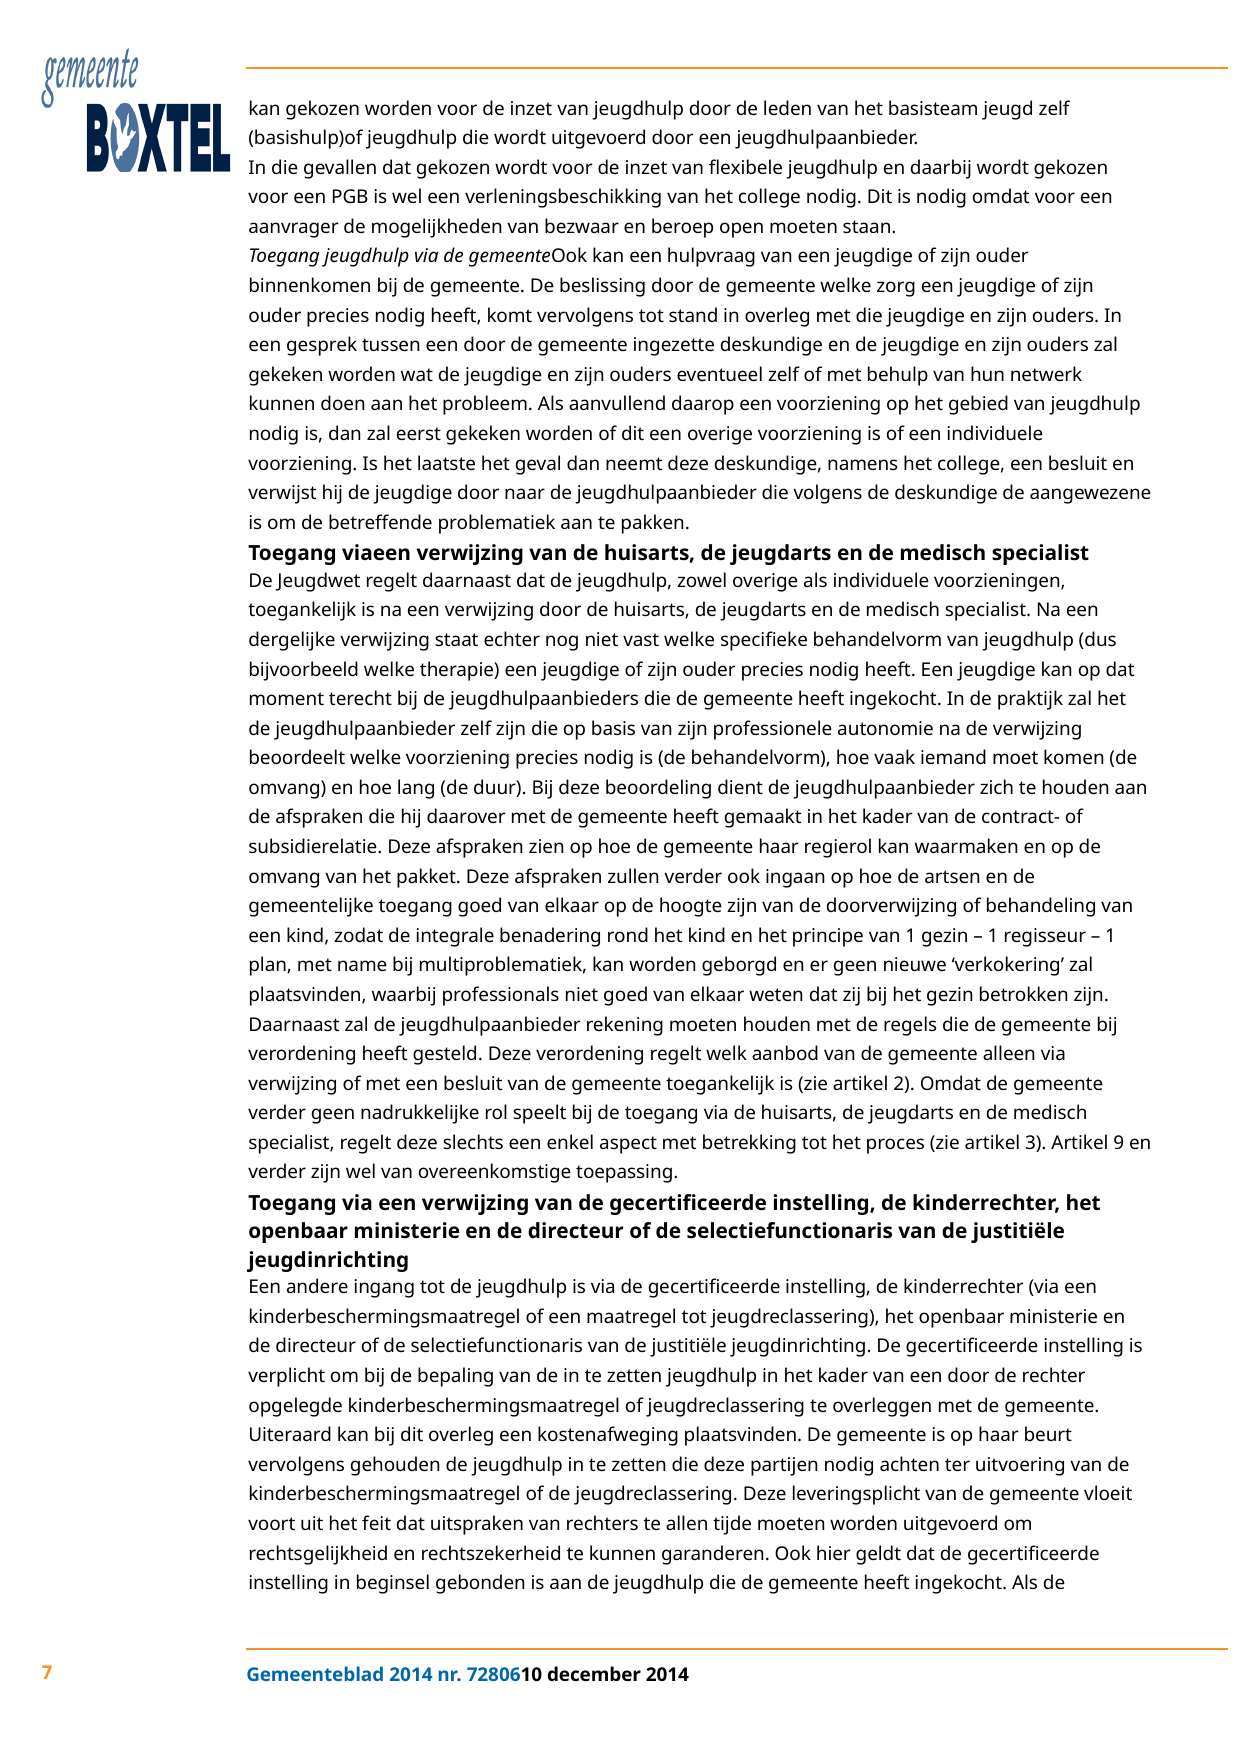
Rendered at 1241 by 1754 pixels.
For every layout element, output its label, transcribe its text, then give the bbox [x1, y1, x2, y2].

text De Jeugdwet regelt daarnaast dat de jeugdhulp, zowel overige als individuele voorzieningen, toegankelijk is na een verwijzing door de huisarts, de jeugdarts en de medisch specialist. Na een dergelijke verwijzing staat echter nog niet vast welke specifieke behandelvorm van jeugdhulp (dus bijvoorbeeld welke therapie) een jeugdige of zijn ouder precies nodig heeft. Een jeugdige kan op dat moment terecht bij de jeugdhulpaanbieders die de gemeente heeft ingekocht. In de praktijk zal het de jeugdhulpaanbieder zelf zijn die op basis van zijn professionele autonomie na de verwijzing beoordeelt welke voorziening precies nodig is (de behandelvorm), hoe vaak iemand moet komen (de omvang) en hoe lang (de duur). Bij deze beoordeling dient de jeugdhulpaanbieder zich te houden aan de afspraken die hij daarover met de gemeente heeft gemaakt in het kader van de contract- of subsidierelatie. Deze afspraken zien op hoe de gemeente haar regierol kan waarmaken en op de omvang van het pakket. Deze afspraken zullen verder ook ingaan op hoe de artsen en de gemeentelijke toegang goed van elkaar op de hoogte zijn van de doorverwijzing of behandeling van een kind, zodat de integrale benadering rond het kind en het principe van 1 gezin – 1 regisseur – 1 plan, met name bij multiproblematiek, kan worden geborgd en er geen nieuwe ‘verkokering’ zal plaatsvinden, waarbij professionals niet goed van elkaar weten dat zij bij het gezin betrokken zijn. Daarnaast zal de jeugdhulpaanbieder rekening moeten houden met de regels die de gemeente bij verordening heeft gesteld. Deze verordening regelt welk aanbod van de gemeente alleen via verwijzing of met een besluit van de gemeente toegankelijk is (zie artikel 2). Omdat de gemeente verder geen nadrukkelijke rol speelt bij de toegang via de huisarts, de jeugdarts en de medisch specialist, regelt deze slechts een enkel aspect met betrekking tot het proces (zie artikel 3). Artikel 9 en verder zijn wel van overeenkomstige toepassing. [248, 567, 1152, 1184]
text kan gekozen worden voor de inzet van jeugdhulp door de leden van het basisteam jeugd zelf (basishulp)of jeugdhulp die wordt uitgevoerd door een jeugdhulpaanbieder. [248, 95, 1152, 150]
text Toegang jeugdhulp via de gemeenteOok kan een hulpvraag van een jeugdige of zijn ouder binnenkomen bij de gemeente. De beslissing door de gemeente welke zorg een jeugdige of zijn ouder precies nodig heeft, komt vervolgens tot stand in overleg met die jeugdige en zijn ouders. In een gesprek tussen een door de gemeente ingezette deskundige en de jeugdige en zijn ouders zal gekeken worden wat de jeugdige en zijn ouders eventueel zelf of met behulp van hun netwerk kunnen doen aan het probleem. Als aanvullend daarop een voorziening op het gebied van jeugdhulp nodig is, dan zal eerst gekeken worden of dit een overige voorziening is of een individuele voorziening. Is het laatste het geval dan neemt deze deskundige, namens het college, een besluit en verwijst hij de jeugdige door naar de jeugdhulpaanbieder die volgens de deskundige de aangewezene is om de betreffende problematiek aan te pakken. [248, 243, 1152, 535]
text Toegang via een verwijzing van de gecertificeerde instelling, de kinderrechter, het openbaar ministerie en de directeur of de selectiefunctionaris van de justitiële jeugdinrichting [248, 1188, 1152, 1273]
text Een andere ingang tot de jeugdhulp is via de gecertificeerde instelling, de kinderrechter (via een kinderbeschermingsmaatregel of een maatregel tot jeugdreclassering), het openbaar ministerie en de directeur of de selectiefunctionaris van de justitiële jeugdinrichting. De gecertificeerde instelling is verplicht om bij de bepaling van de in te zetten jeugdhulp in het kader van een door de rechter opgelegde kinderbeschermingsmaatregel of jeugdreclassering te overleggen met de gemeente. Uiteraard kan bij dit overleg een kostenafweging plaatsvinden. De gemeente is op haar beurt vervolgens gehouden de jeugdhulp in te zetten die deze partijen nodig achten ter uitvoering van de kinderbeschermingsmaatregel of de jeugdreclassering. Deze leveringsplicht van de gemeente vloeit voort uit het feit dat uitspraken van rechters te allen tijde moeten worden uitgevoerd om rechtsgelijkheid en rechtszekerheid te kunnen garanderen. Ook hier geldt dat de gecertificeerde instelling in beginsel gebonden is aan de jeugdhulp die de gemeente heeft ingekocht. Als de [248, 1273, 1152, 1595]
picture [41, 47, 231, 172]
text In die gevallen dat gekozen wordt voor de inzet van flexibele jeugdhulp en daarbij wordt gekozen voor een PGB is wel een verleningsbeschikking van het college nodig. Dit is nodig omdat voor een aanvrager de mogelijkheden van bezwaar en beroep open moeten staan. [248, 154, 1152, 239]
text Toegang viaeen verwijzing van de huisarts, de jeugdarts en de medisch specialist [248, 538, 1152, 567]
